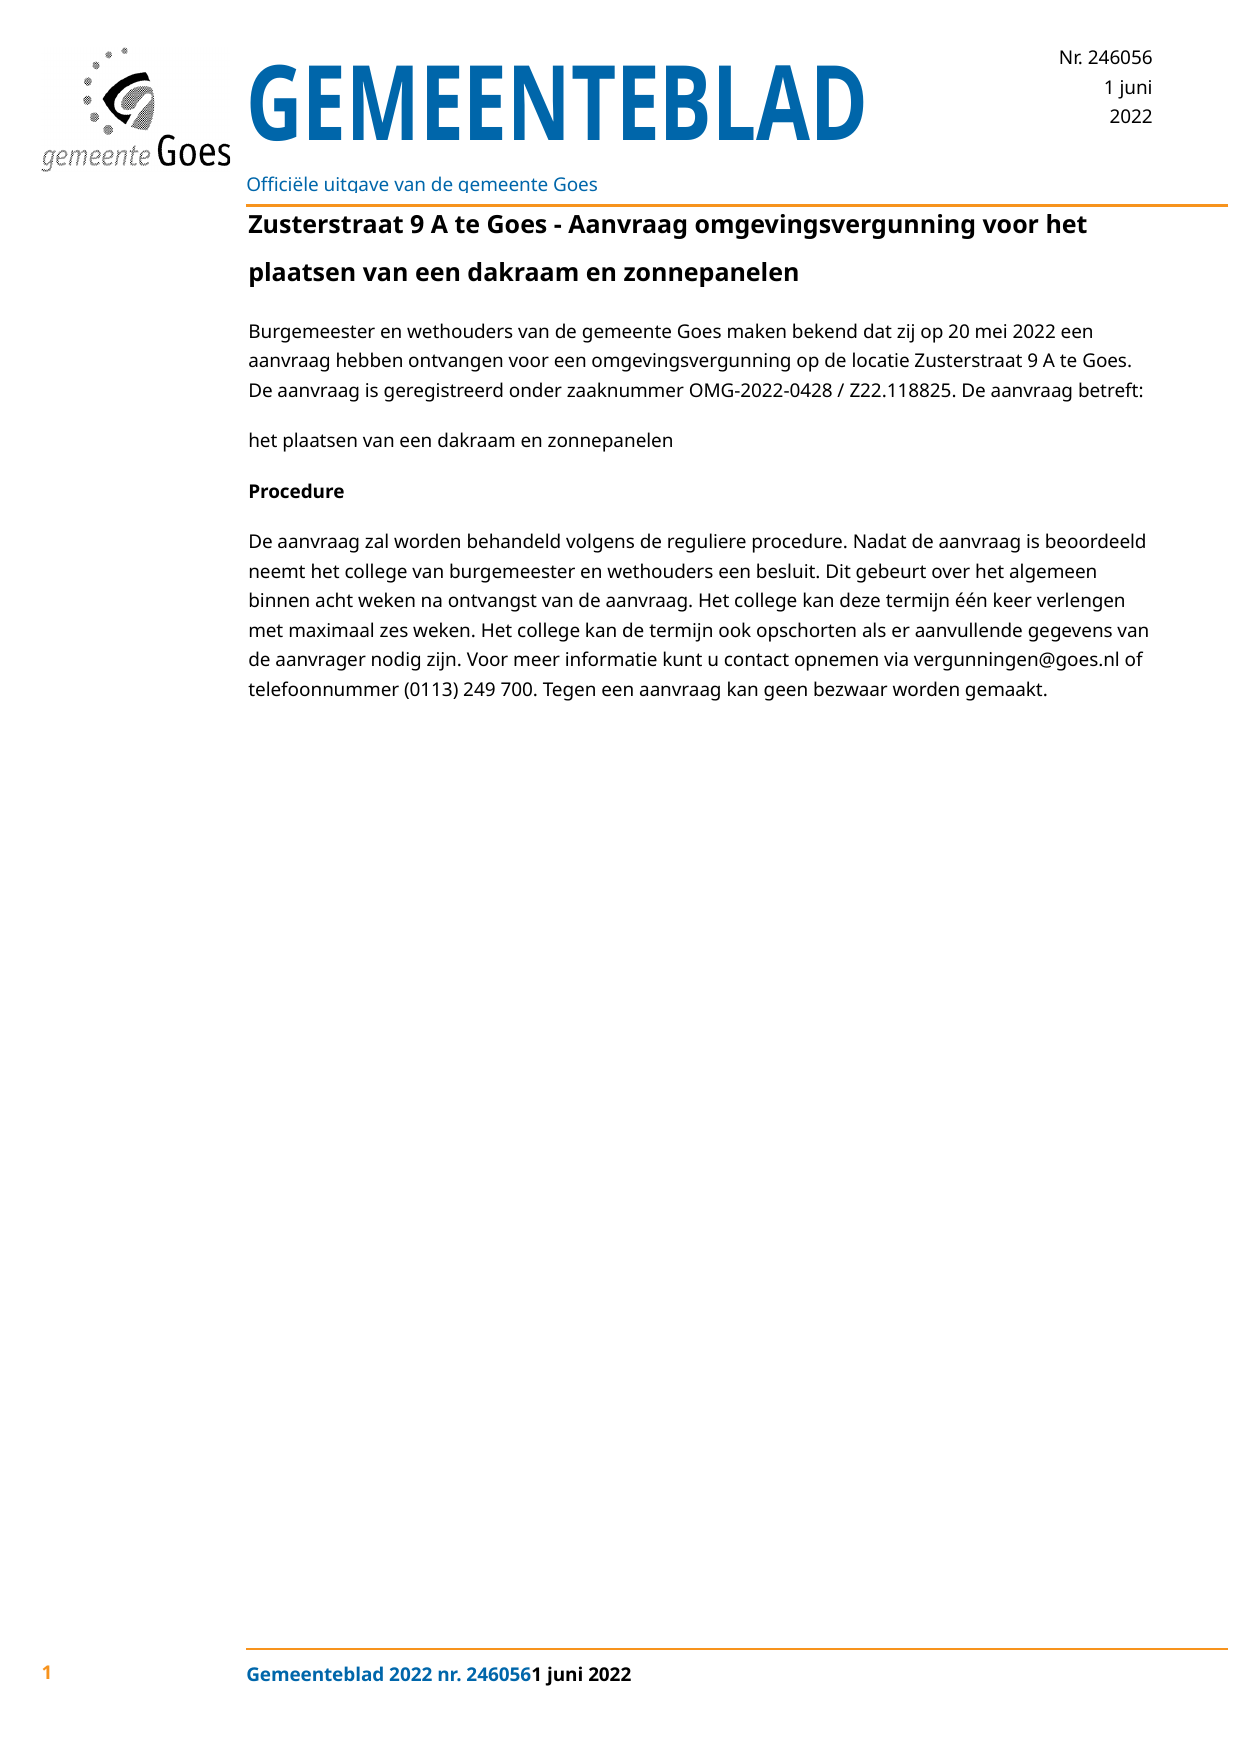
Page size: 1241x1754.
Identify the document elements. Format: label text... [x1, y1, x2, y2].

text Burgemeester en wethouders van de gemeente Goes maken bekend dat zij op 20 mei 2022 een aanvraag hebben ontvangen voor een omgevingsvergunning op de locatie Zusterstraat 9 A te Goes. De aanvraag is geregistreerd onder zaaknummer OMG-2022-0428 / Z22.118825. De aanvraag betreft: [248, 318, 1152, 403]
text Zusterstraat 9 A te Goes - Aanvraag omgevingsvergunning voor het plaatsen van een dakraam en zonnepanelen [248, 207, 1152, 288]
picture [41, 47, 231, 172]
text De aanvraag zal worden behandeld volgens de reguliere procedure. Nadat de aanvraag is beoordeeld neemt het college van burgemeester en wethouders een besluit. Dit gebeurt over het algemeen binnen acht weken na ontvangst van de aanvraag. Het college kan deze termijn één keer verlengen met maximaal zes weken. Het college kan de termijn ook opschorten als er aanvullende gegevens van de aanvrager nodig zijn. Voor meer informatie kunt u contact opnemen via vergunningen@goes.nl of telefoonnummer (0113) 249 700. Tegen een aanvraag kan geen bezwaar worden gemaakt. [248, 528, 1152, 702]
text het plaatsen van een dakraam en zonnepanelen [248, 427, 1152, 453]
text Procedure [248, 478, 1152, 504]
